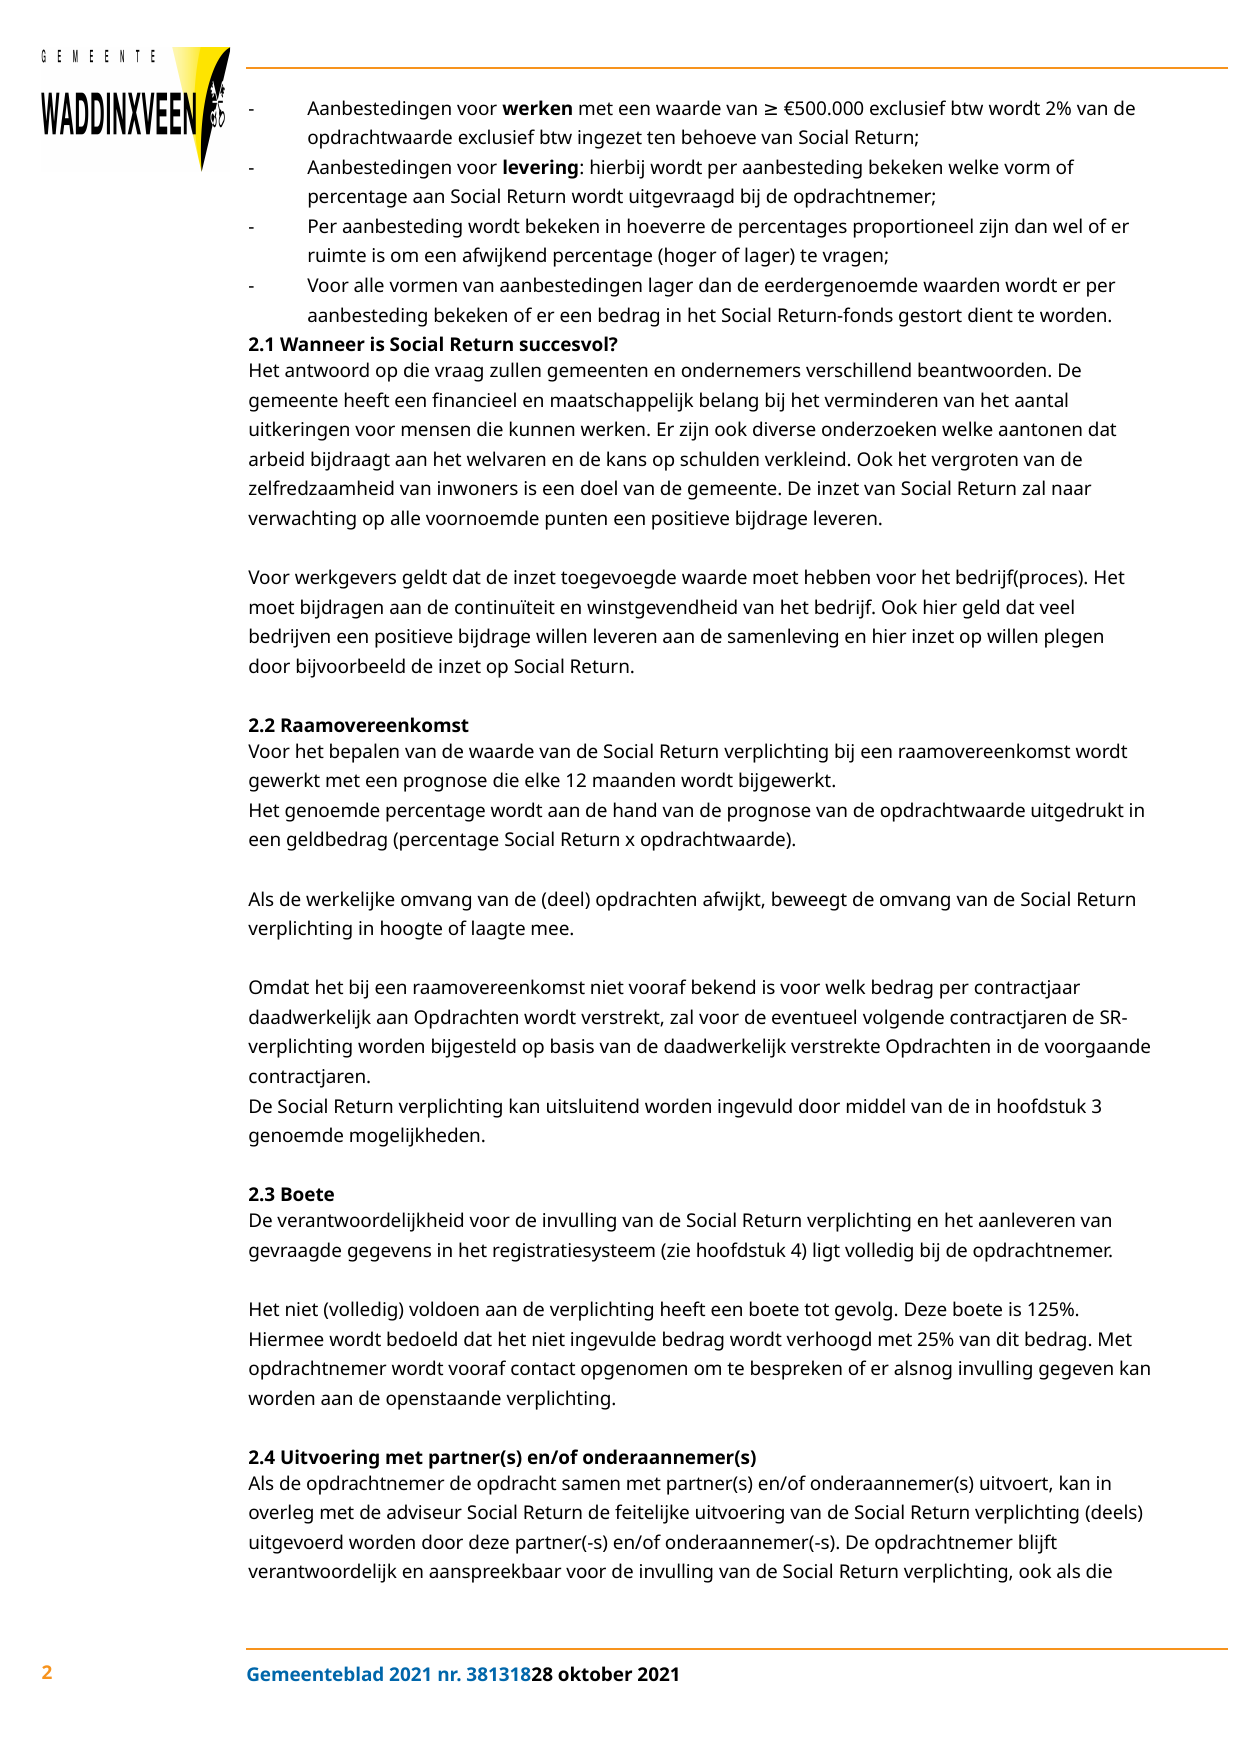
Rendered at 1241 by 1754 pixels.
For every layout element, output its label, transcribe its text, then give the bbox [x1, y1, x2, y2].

list Per aanbesteding wordt bekeken in hoeverre de percentages proportioneel zijn dan wel of er ruimte is om een afwijkend percentage (hoger of lager) te vragen; [248, 213, 1152, 268]
text Het niet (volledig) voldoen aan de verplichting heeft een boete tot gevolg. Deze boete is 125%. Hiermee wordt bedoeld dat het niet ingevulde bedrag wordt verhoogd met 25% van dit bedrag. Met opdrachtnemer wordt vooraf contact opgenomen om te bespreken of er alsnog invulling gegeven kan worden aan de openstaande verplichting. [248, 1296, 1152, 1411]
text De verantwoordelijkheid voor de invulling van de Social Return verplichting en het aanleveren van gevraagde gegevens in het registratiesysteem (zie hoofdstuk 4) ligt volledig bij de opdrachtnemer. [248, 1207, 1152, 1263]
picture [41, 47, 231, 172]
list Voor alle vormen van aanbestedingen lager dan de eerdergenoemde waarden wordt er per aanbesteding bekeken of er een bedrag in het Social Return-fonds gestort dient te worden. [248, 272, 1152, 328]
text De Social Return verplichting kan uitsluitend worden ingevuld door middel van de in hoofdstuk 3 genoemde mogelijkheden. [248, 1093, 1152, 1148]
text Voor het bepalen van de waarde van de Social Return verplichting bij een raamovereenkomst wordt gewerkt met een prognose die elke 12 maanden wordt bijgewerkt. [248, 738, 1152, 793]
text 2.1 Wanneer is Social Return succesvol? [248, 331, 1152, 357]
text Als de werkelijke omvang van de (deel) opdrachten afwijkt, beweegt de omvang van de Social Return verplichting in hoogte of laagte mee. [248, 886, 1152, 941]
list Aanbestedingen voor werken met een waarde van ≥ €500.000 exclusief btw wordt 2% van de opdrachtwaarde exclusief btw ingezet ten behoeve van Social Return; [248, 95, 1152, 150]
list Aanbestedingen voor levering: hierbij wordt per aanbesteding bekeken welke vorm of percentage aan Social Return wordt uitgevraagd bij de opdrachtnemer; [248, 154, 1152, 209]
text Het antwoord op die vraag zullen gemeenten en ondernemers verschillend beantwoorden. De gemeente heeft een financieel en maatschappelijk belang bij het verminderen van het aantal uitkeringen voor mensen die kunnen werken. Er zijn ook diverse onderzoeken welke aantonen dat arbeid bijdraagt aan het welvaren en de kans op schulden verkleind. Ook het vergroten van de zelfredzaamheid van inwoners is een doel van de gemeente. De inzet van Social Return zal naar verwachting op alle voornoemde punten een positieve bijdrage leveren. [248, 357, 1152, 531]
text 2.2 Raamovereenkomst [248, 712, 1152, 738]
text 2.3 Boete [248, 1182, 1152, 1207]
text Het genoemde percentage wordt aan de hand van de prognose van de opdrachtwaarde uitgedrukt in een geldbedrag (percentage Social Return x opdrachtwaarde). [248, 797, 1152, 852]
text Als de opdrachtnemer de opdracht samen met partner(s) en/of onderaannemer(s) uitvoert, kan in overleg met de adviseur Social Return de feitelijke uitvoering van de Social Return verplichting (deels) uitgevoerd worden door deze partner(-s) en/of onderaannemer(-s). De opdrachtnemer blijft verantwoordelijk en aanspreekbaar voor de invulling van de Social Return verplichting, ook als die [248, 1470, 1152, 1584]
text Voor werkgevers geldt dat de inzet toegevoegde waarde moet hebben voor het bedrijf(proces). Het moet bijdragen aan de continuïteit en winstgevendheid van het bedrijf. Ook hier geld dat veel bedrijven een positieve bijdrage willen leveren aan de samenleving en hier inzet op willen plegen door bijvoorbeeld de inzet op Social Return. [248, 564, 1152, 679]
text Omdat het bij een raamovereenkomst niet vooraf bekend is voor welk bedrag per contractjaar daadwerkelijk aan Opdrachten wordt verstrekt, zal voor de eventueel volgende contractjaren de SR-verplichting worden bijgesteld op basis van de daadwerkelijk verstrekte Opdrachten in de voorgaande contractjaren. [248, 974, 1152, 1089]
text 2.4 Uitvoering met partner(s) en/of onderaannemer(s) [248, 1444, 1152, 1470]
